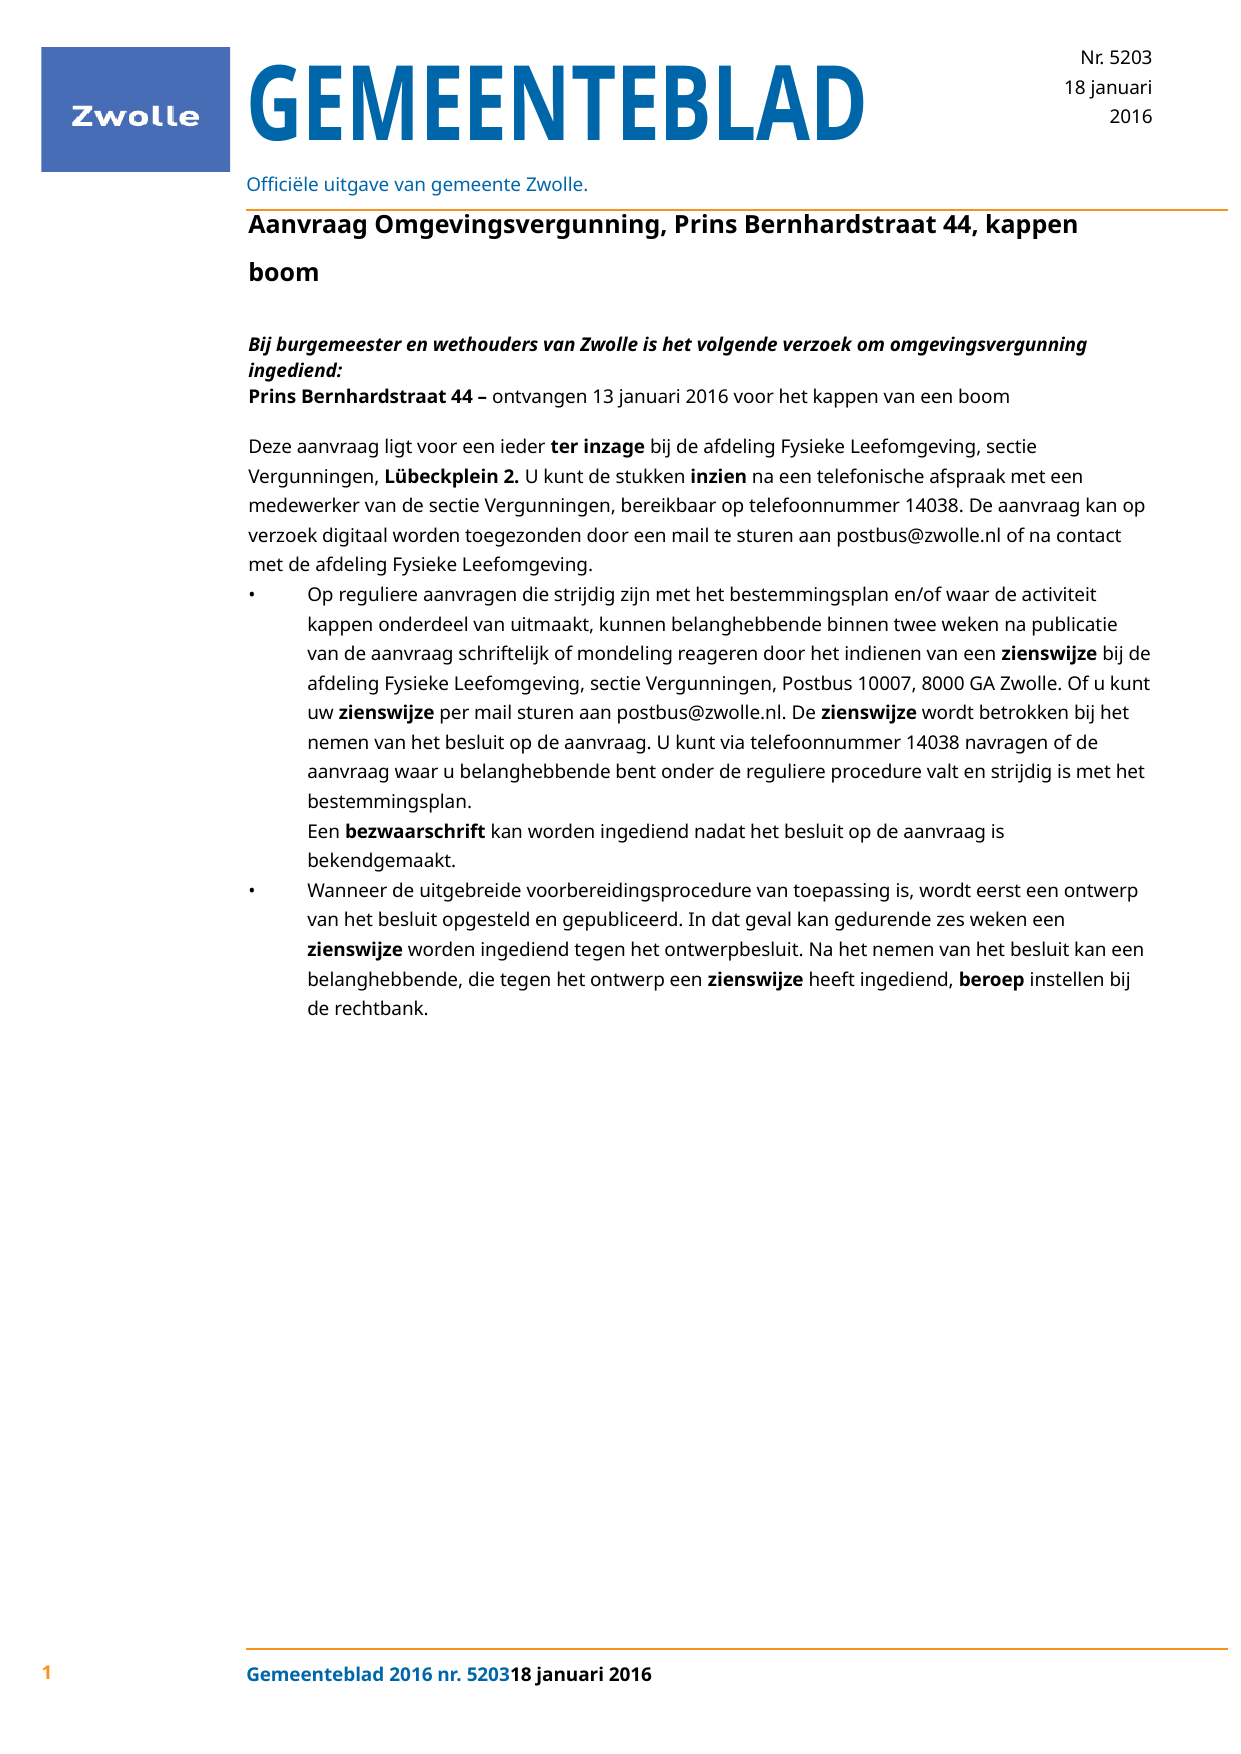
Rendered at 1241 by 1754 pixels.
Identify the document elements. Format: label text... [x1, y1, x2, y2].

picture [41, 47, 231, 172]
text Deze aanvraag ligt voor een ieder ter inzage bij de afdeling Fysieke Leefomgeving, sectie Vergunningen, Lübeckplein 2. U kunt de stukken inzien na een telefonische afspraak met een medewerker van de sectie Vergunningen, bereikbaar op telefoonnummer 14038. De aanvraag kan op verzoek digitaal worden toegezonden door een mail te sturen aan postbus@zwolle.nl of na contact met de afdeling Fysieke Leefomgeving. [248, 433, 1152, 577]
text Prins Bernhardstraat 44 – ontvangen 13 januari 2016 voor het kappen van een boom [248, 383, 1152, 409]
list Wanneer de uitgebreide voorbereidingsprocedure van toepassing is, wordt eerst een ontwerp van het besluit opgesteld en gepubliceerd. In dat geval kan gedurende zes weken een zienswijze worden ingediend tegen het ontwerpbesluit. Na het nemen van het besluit kan een belanghebbende, die tegen het ontwerp een zienswijze heeft ingediend, beroep instellen bij de rechtbank. [248, 877, 1152, 1021]
list Een bezwaarschrift kan worden ingediend nadat het besluit op de aanvraag is bekendgemaakt. [248, 818, 1152, 873]
text Bij burgemeester en wethouders van Zwolle is het volgende verzoek om omgevingsvergunning ingediend: [248, 331, 1152, 383]
text Aanvraag Omgevingsvergunning, Prins Bernhardstraat 44, kappen boom [248, 211, 1152, 288]
list Op reguliere aanvragen die strijdig zijn met het bestemmingsplan en/of waar de activiteit kappen onderdeel van uitmaakt, kunnen belanghebbende binnen twee weken na publicatie van de aanvraag schriftelijk of mondeling reageren door het indienen van een zienswijze bij de afdeling Fysieke Leefomgeving, sectie Vergunningen, Postbus 10007, 8000 GA Zwolle. Of u kunt uw zienswijze per mail sturen aan postbus@zwolle.nl. De zienswijze wordt betrokken bij het nemen van het besluit op de aanvraag. U kunt via telefoonnummer 14038 navragen of de aanvraag waar u belanghebbende bent onder de reguliere procedure valt en strijdig is met het bestemmingsplan. [248, 581, 1152, 814]
